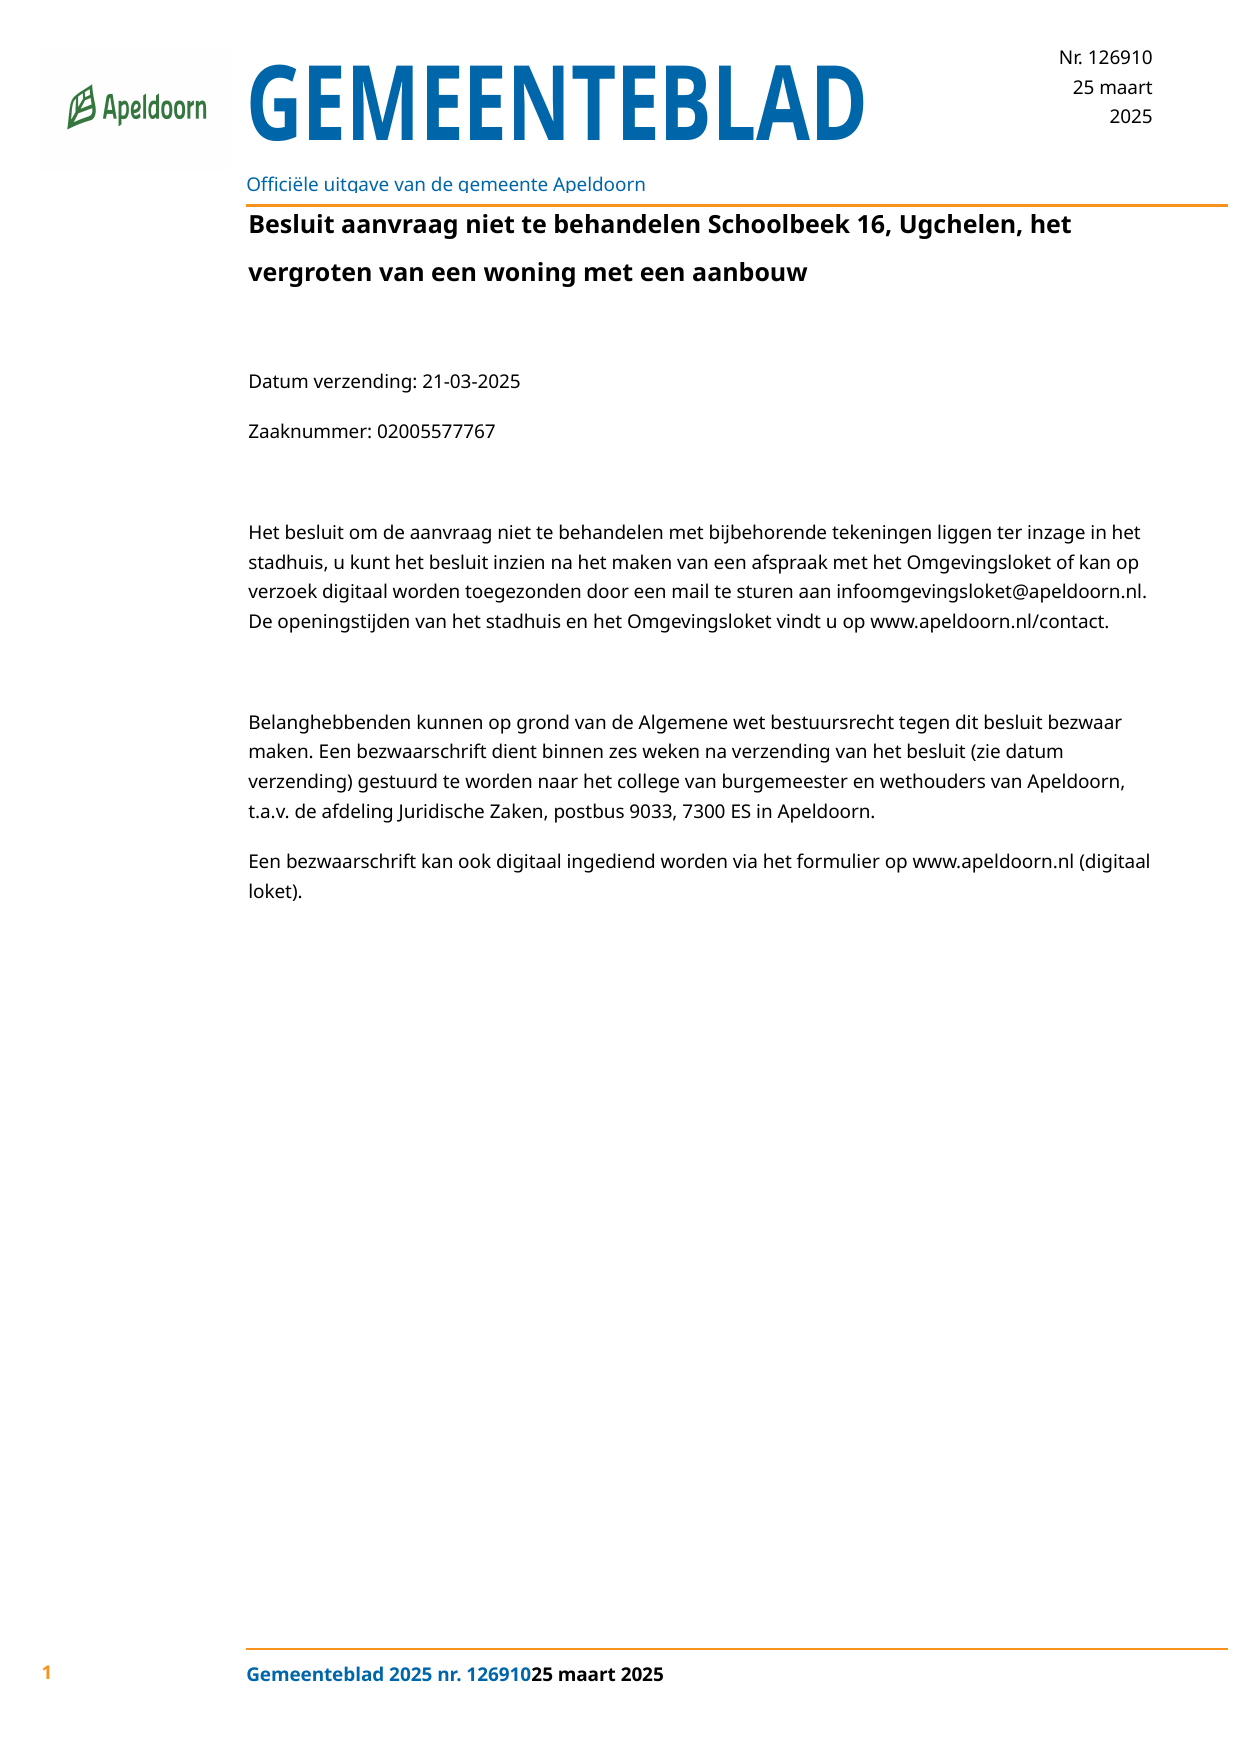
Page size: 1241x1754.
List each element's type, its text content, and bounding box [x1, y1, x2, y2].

text Belanghebbenden kunnen op grond van de Algemene wet bestuursrecht tegen dit besluit bezwaar maken. Een bezwaarschrift dient binnen zes weken na verzending van het besluit (zie datum verzending) gestuurd te worden naar het college van burgemeester en wethouders van Apeldoorn, t.a.v. de afdeling Juridische Zaken, postbus 9033, 7300 ES in Apeldoorn. [248, 709, 1152, 824]
text Een bezwaarschrift kan ook digitaal ingediend worden via het formulier op www.apeldoorn.nl (digitaal loket). [248, 848, 1152, 904]
text Besluit aanvraag niet te behandelen Schoolbeek 16, Ugchelen, het vergroten van een woning met een aanbouw [248, 207, 1152, 288]
text Datum verzending: 21-03-2025 [248, 368, 1152, 394]
text Zaaknummer: 02005577767 [248, 419, 1152, 444]
picture [41, 47, 231, 172]
text Het besluit om de aanvraag niet te behandelen met bijbehorende tekeningen liggen ter inzage in het stadhuis, u kunt het besluit inzien na het maken van een afspraak met het Omgevingsloket of kan op verzoek digitaal worden toegezonden door een mail te sturen aan infoomgevingsloket@apeldoorn.nl. De openingstijden van het stadhuis en het Omgevingsloket vindt u op www.apeldoorn.nl/contact. [248, 519, 1152, 634]
